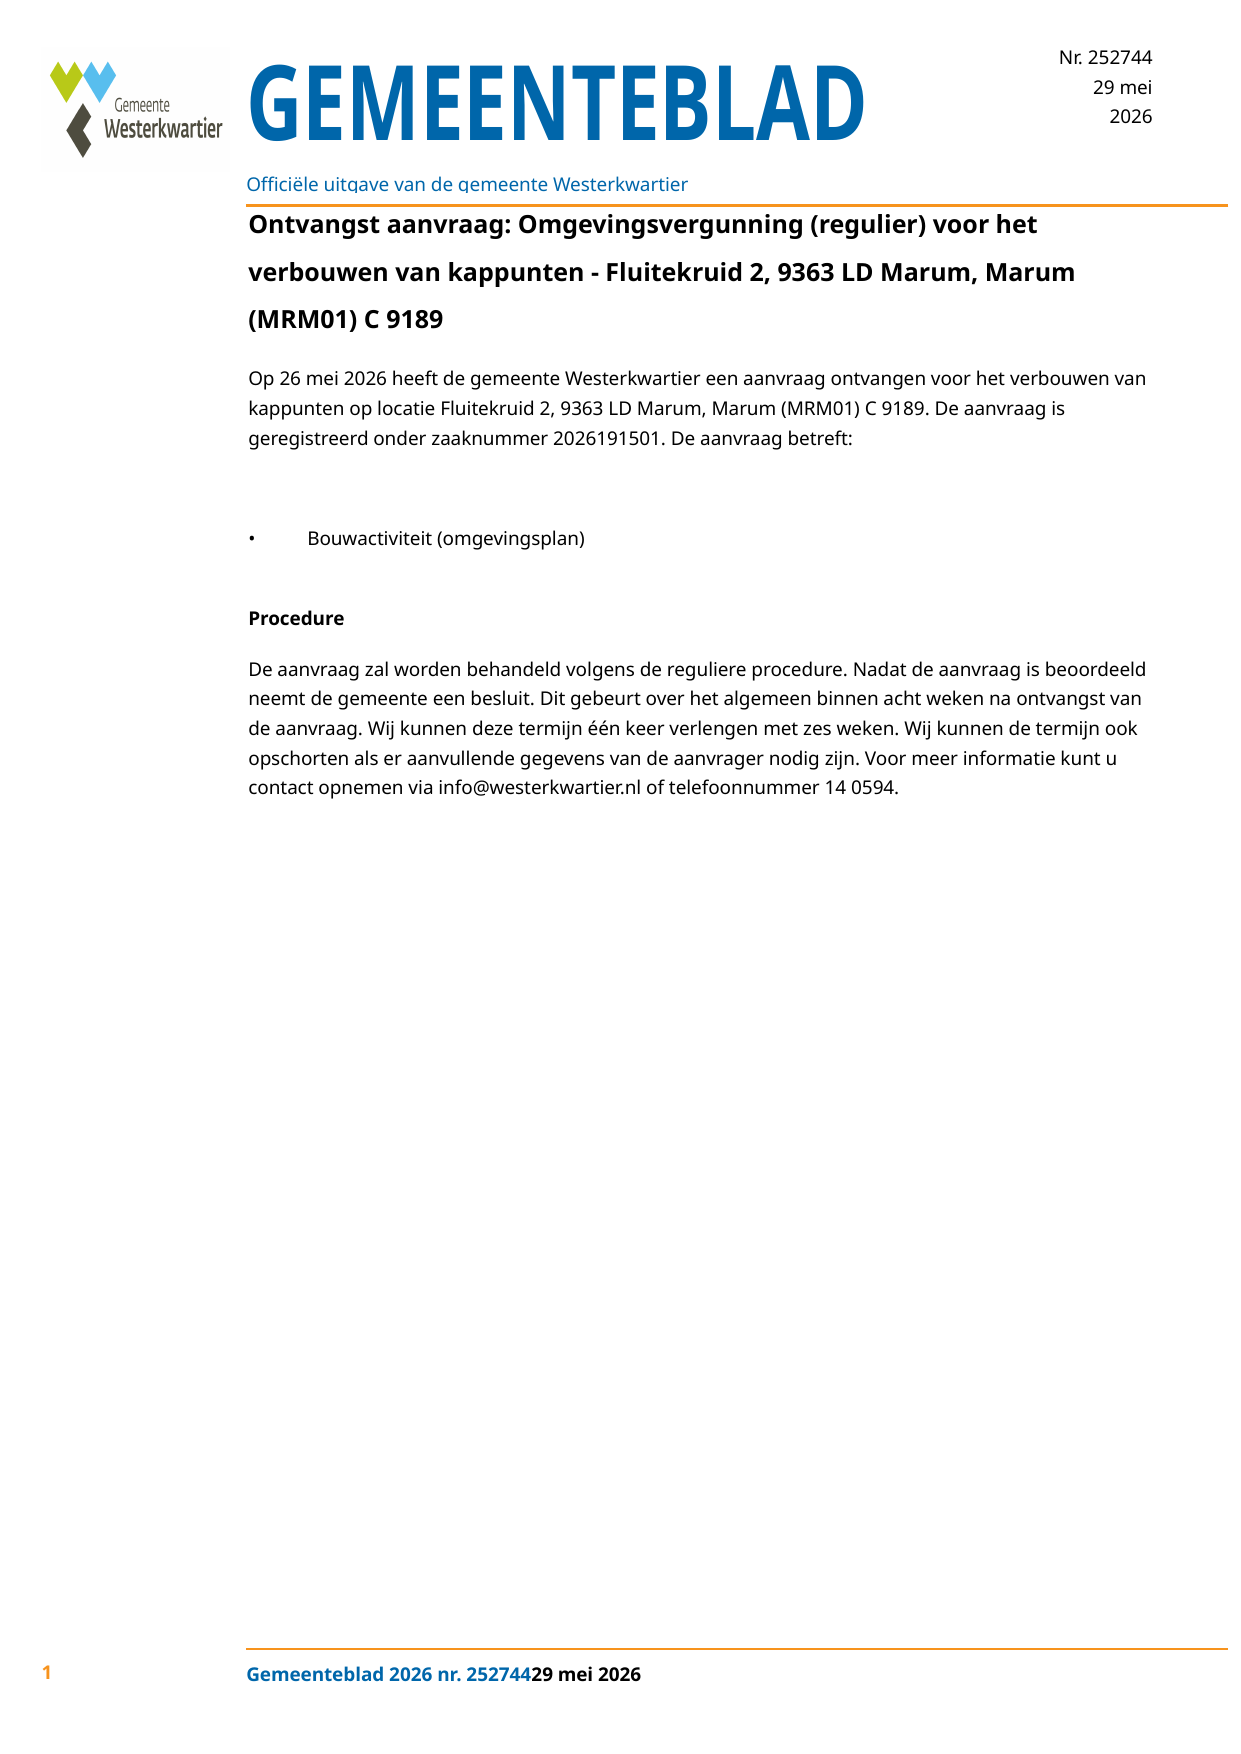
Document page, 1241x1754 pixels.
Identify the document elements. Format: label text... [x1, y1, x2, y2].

picture [41, 47, 231, 172]
text Procedure [248, 606, 1152, 631]
text Ontvangst aanvraag: Omgevingsvergunning (regulier) voor het verbouwen van kappunten - Fluitekruid 2, 9363 LD Marum, Marum (MRM01) C 9189 [248, 207, 1152, 336]
text Op 26 mei 2026 heeft de gemeente Westerkwartier een aanvraag ontvangen voor het verbouwen van kappunten op locatie Fluitekruid 2, 9363 LD Marum, Marum (MRM01) C 9189. De aanvraag is geregistreerd onder zaaknummer 2026191501. De aanvraag betreft: [248, 366, 1152, 450]
list Bouwactiviteit (omgevingsplan) [248, 526, 1152, 551]
text De aanvraag zal worden behandeld volgens de reguliere procedure. Nadat de aanvraag is beoordeeld neemt de gemeente een besluit. Dit gebeurt over het algemeen binnen acht weken na ontvangst van de aanvraag. Wij kunnen deze termijn één keer verlengen met zes weken. Wij kunnen de termijn ook opschorten als er aanvullende gegevens van de aanvrager nodig zijn. Voor meer informatie kunt u contact opnemen via info@westerkwartier.nl of telefoonnummer 14 0594. [248, 656, 1152, 800]
